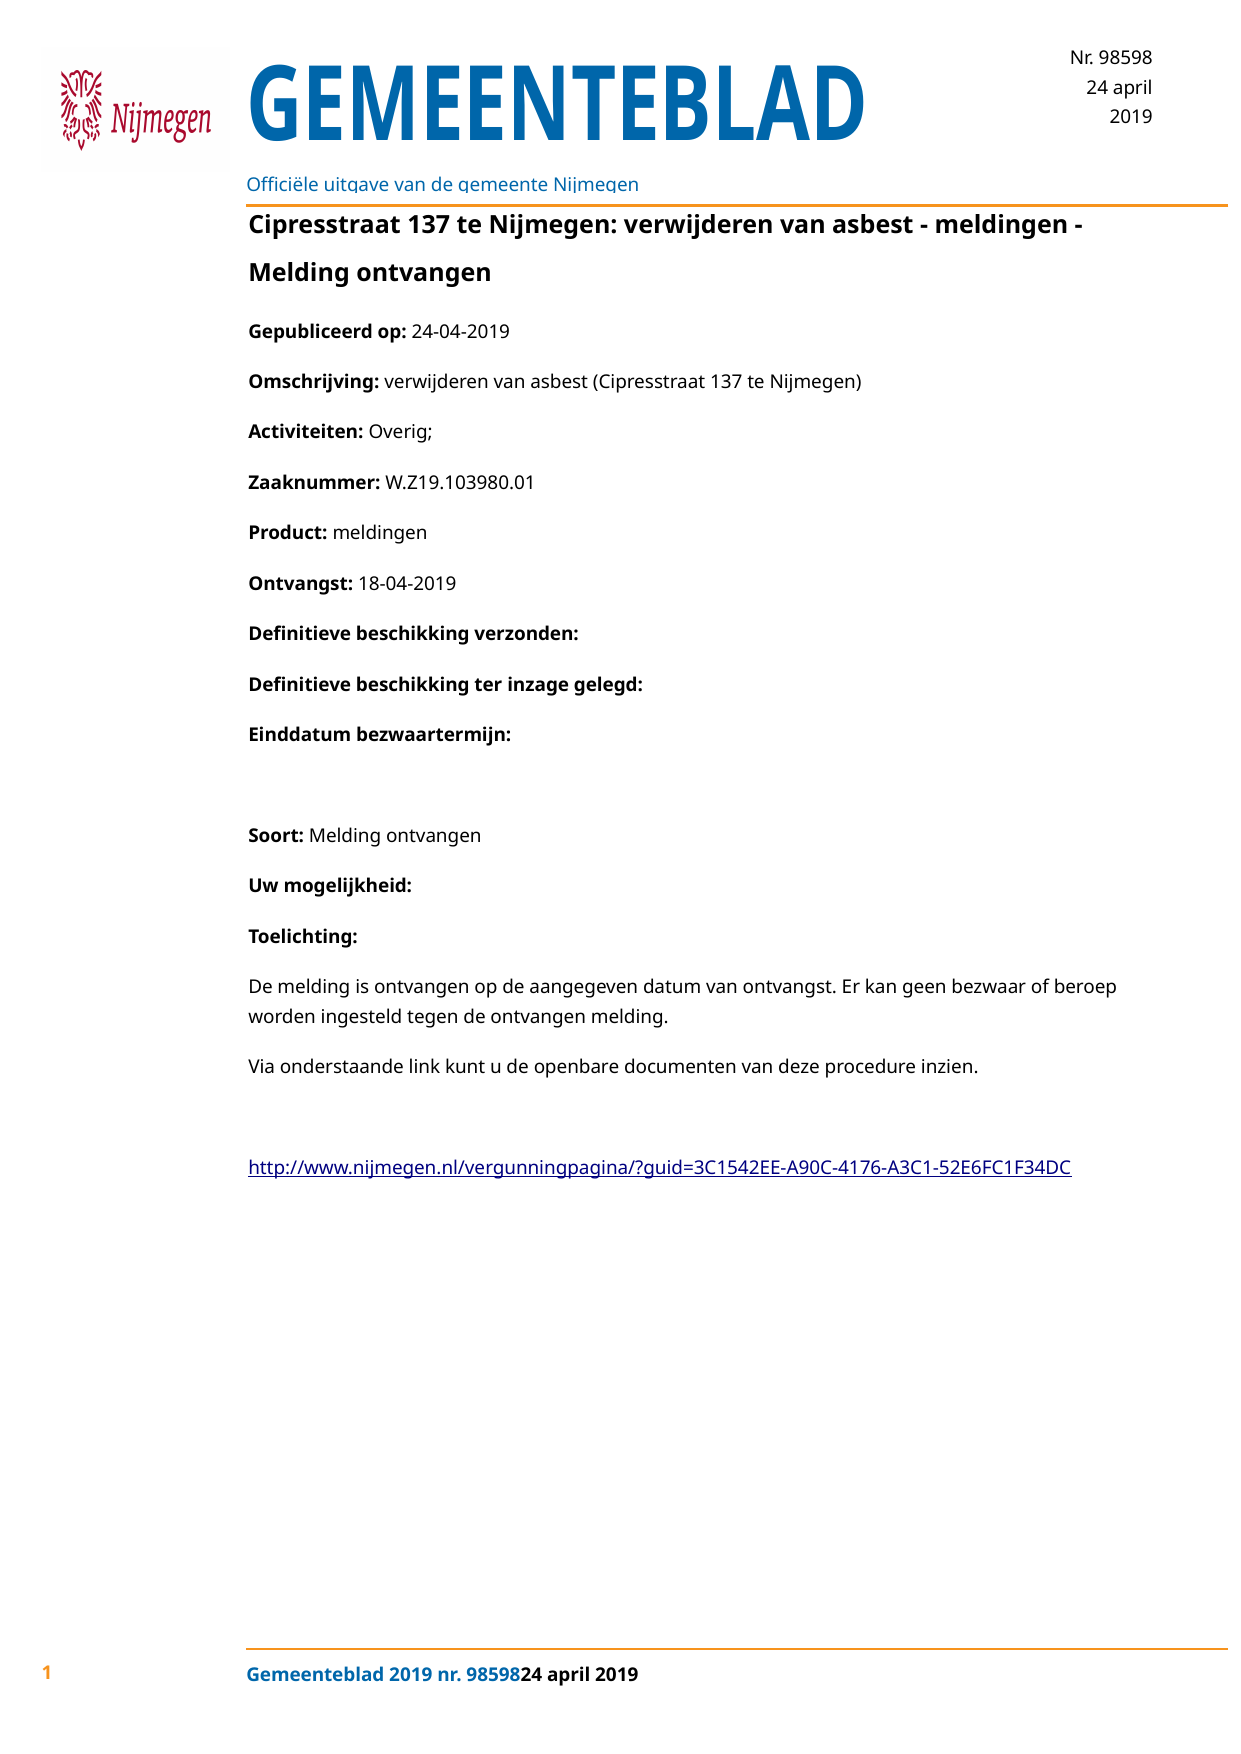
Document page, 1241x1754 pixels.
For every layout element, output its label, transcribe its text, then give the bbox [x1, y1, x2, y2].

text Zaaknummer: W.Z19.103980.01 [248, 469, 1152, 495]
text Definitieve beschikking ter inzage gelegd: [248, 671, 1152, 697]
text Product: meldingen [248, 519, 1152, 545]
picture [41, 47, 231, 172]
text Soort: Melding ontvangen [248, 822, 1152, 848]
text Einddatum bezwaartermijn: [248, 721, 1152, 747]
text Via onderstaande link kunt u de openbare documenten van deze procedure inzien. [248, 1053, 1152, 1079]
text Ontvangst: 18-04-2019 [248, 570, 1152, 596]
text Gepubliceerd op: 24-04-2019 [248, 318, 1152, 344]
text http://www.nijmegen.nl/vergunningpagina/?guid=3C1542EE-A90C-4176-A3C1-52E6FC1F34DC [248, 1154, 1152, 1180]
text Uw mogelijkheid: [248, 872, 1152, 898]
text Activiteiten: Overig; [248, 419, 1152, 444]
text Toelichting: [248, 923, 1152, 949]
text Omschrijving: verwijderen van asbest (Cipresstraat 137 te Nijmegen) [248, 368, 1152, 394]
text De melding is ontvangen op de aangegeven datum van ontvangst. Er kan geen bezwaar of beroep worden ingesteld tegen de ontvangen melding. [248, 973, 1152, 1029]
text Definitieve beschikking verzonden: [248, 620, 1152, 646]
text Cipresstraat 137 te Nijmegen: verwijderen van asbest - meldingen - Melding ontvangen [248, 207, 1152, 288]
